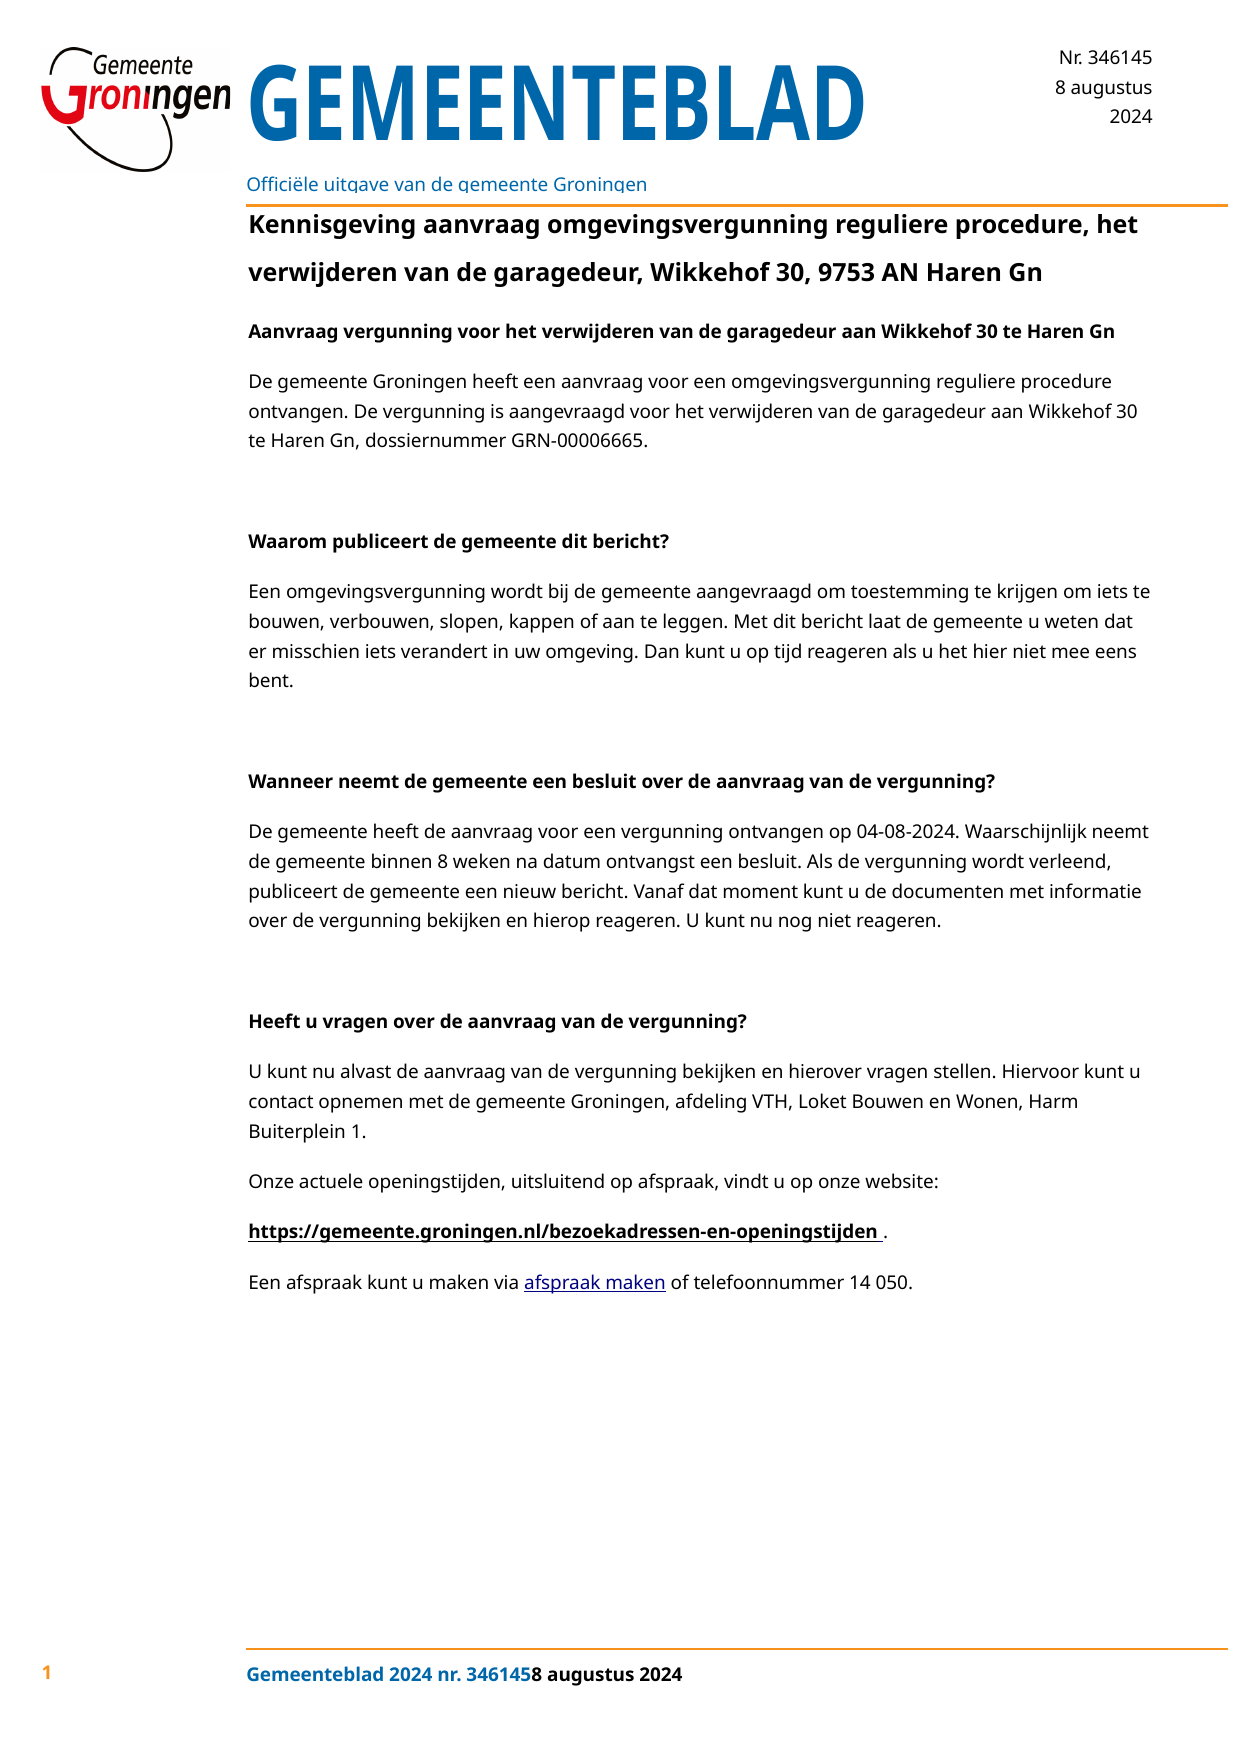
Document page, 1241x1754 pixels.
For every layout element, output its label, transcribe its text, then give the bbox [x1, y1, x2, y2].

text Aanvraag vergunning voor het verwijderen van de garagedeur aan Wikkehof 30 te Haren Gn [248, 318, 1152, 344]
text https://gemeente.groningen.nl/bezoekadressen-en-openingstijden . [248, 1219, 1152, 1244]
text Waarom publiceert de gemeente dit bericht? [248, 528, 1152, 554]
text Heeft u vragen over de aanvraag van de vergunning? [248, 1008, 1152, 1034]
text De gemeente Groningen heeft een aanvraag voor een omgevingsvergunning reguliere procedure ontvangen. De vergunning is aangevraagd voor het verwijderen van de garagedeur aan Wikkehof 30 te Haren Gn, dossiernummer GRN-00006665. [248, 368, 1152, 453]
text Een omgevingsvergunning wordt bij de gemeente aangevraagd om toestemming te krijgen om iets te bouwen, verbouwen, slopen, kappen of aan te leggen. Met dit bericht laat de gemeente u weten dat er misschien iets verandert in uw omgeving. Dan kunt u op tijd reageren als u het hier niet mee eens bent. [248, 579, 1152, 693]
text Kennisgeving aanvraag omgevingsvergunning reguliere procedure, het verwijderen van de garagedeur, Wikkehof 30, 9753 AN Haren Gn [248, 207, 1152, 288]
picture [41, 47, 231, 172]
text De gemeente heeft de aanvraag voor een vergunning ontvangen op 04-08-2024. Waarschijnlijk neemt de gemeente binnen 8 weken na datum ontvangst een besluit. Als de vergunning wordt verleend, publiceert de gemeente een nieuw bericht. Vanaf dat moment kunt u de documenten met informatie over de vergunning bekijken en hierop reageren. U kunt nu nog niet reageren. [248, 819, 1152, 933]
text Onze actuele openingstijden, uitsluitend op afspraak, vindt u op onze website: [248, 1168, 1152, 1194]
text U kunt nu alvast de aanvraag van de vergunning bekijken en hierover vragen stellen. Hiervoor kunt u contact opnemen met de gemeente Groningen, afdeling VTH, Loket Bouwen en Wonen, Harm Buiterplein 1. [248, 1059, 1152, 1144]
text Een afspraak kunt u maken via afspraak maken of telefoonnummer 14 050. [248, 1269, 1152, 1295]
text Wanneer neemt de gemeente een besluit over de aanvraag van de vergunning? [248, 768, 1152, 794]
